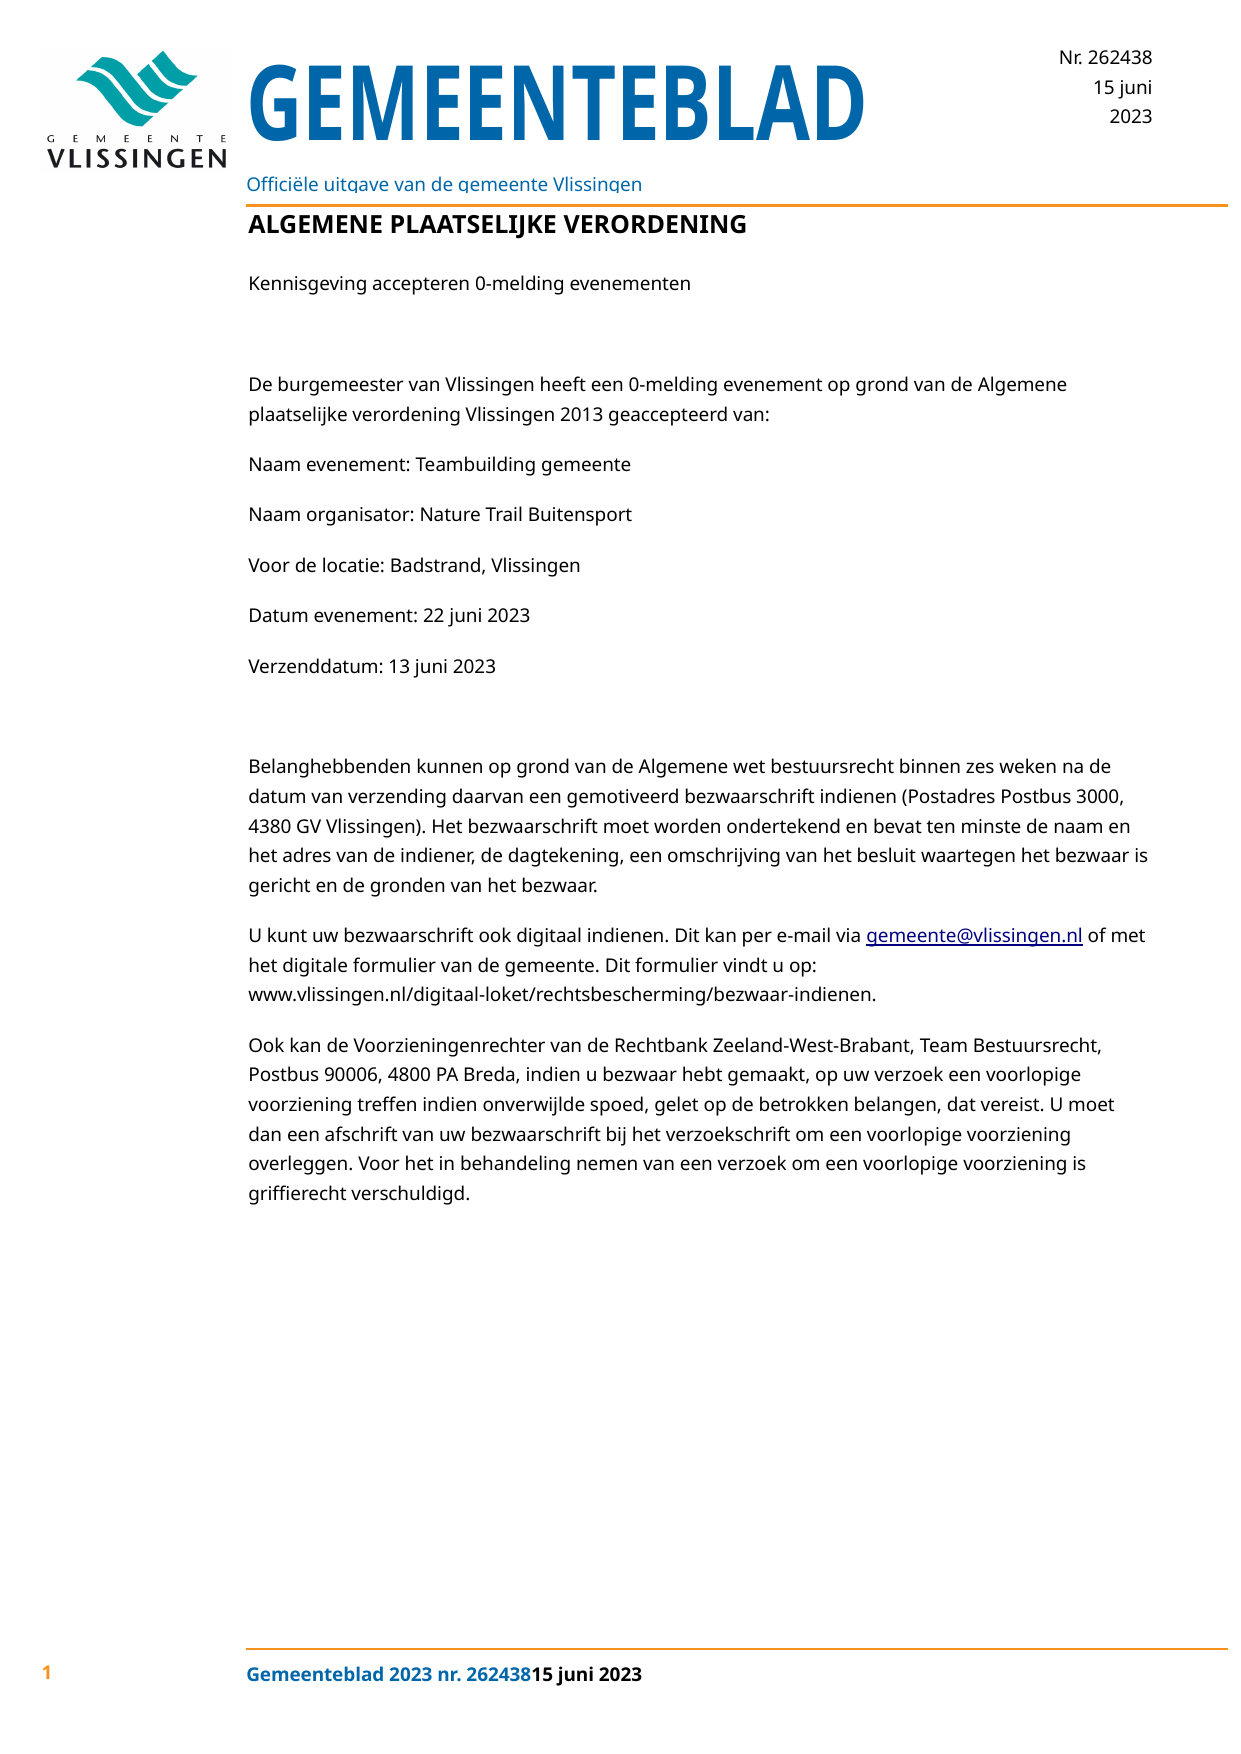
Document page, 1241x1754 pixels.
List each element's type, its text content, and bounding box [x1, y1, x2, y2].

text Verzenddatum: 13 juni 2023 [248, 653, 1152, 678]
text ALGEMENE PLAATSELIJKE VERORDENING [248, 207, 1152, 241]
text Naam evenement: Teambuilding gemeente [248, 451, 1152, 477]
text Voor de locatie: Badstrand, Vlissingen [248, 552, 1152, 578]
text De burgemeester van Vlissingen heeft een 0-melding evenement op grond van de Algemene plaatselijke verordening Vlissingen 2013 geaccepteerd van: [248, 371, 1152, 426]
text Belanghebbenden kunnen op grond van de Algemene wet bestuursrecht binnen zes weken na de datum van verzending daarvan een gemotiveerd bezwaarschrift indienen (Postadres Postbus 3000, 4380 GV Vlissingen). Het bezwaarschrift moet worden ondertekend en bevat ten minste de naam en het adres van de indiener, de dagtekening, een omschrijving van het besluit waartegen het bezwaar is gericht en de gronden van het bezwaar. [248, 754, 1152, 898]
picture [41, 47, 231, 172]
text U kunt uw bezwaarschrift ook digitaal indienen. Dit kan per e-mail via gemeente@vlissingen.nl of met het digitale formulier van de gemeente. Dit formulier vindt u op: www.vlissingen.nl/digitaal-loket/rechtsbescherming/bezwaar-indienen. [248, 922, 1152, 1007]
text Naam organisator: Nature Trail Buitensport [248, 502, 1152, 527]
text Datum evenement: 22 juni 2023 [248, 602, 1152, 628]
text Kennisgeving accepteren 0-melding evenementen [248, 270, 1152, 296]
text Ook kan de Voorzieningenrechter van de Rechtbank Zeeland-West-Brabant, Team Bestuursrecht, Postbus 90006, 4800 PA Breda, indien u bezwaar hebt gemaakt, op uw verzoek een voorlopige voorziening treffen indien onverwijlde spoed, gelet op de betrokken belangen, dat vereist. U moet dan een afschrift van uw bezwaarschrift bij het verzoekschrift om een voorlopige voorziening overleggen. Voor het in behandeling nemen van een verzoek om een voorlopige voorziening is griffierecht verschuldigd. [248, 1032, 1152, 1206]
